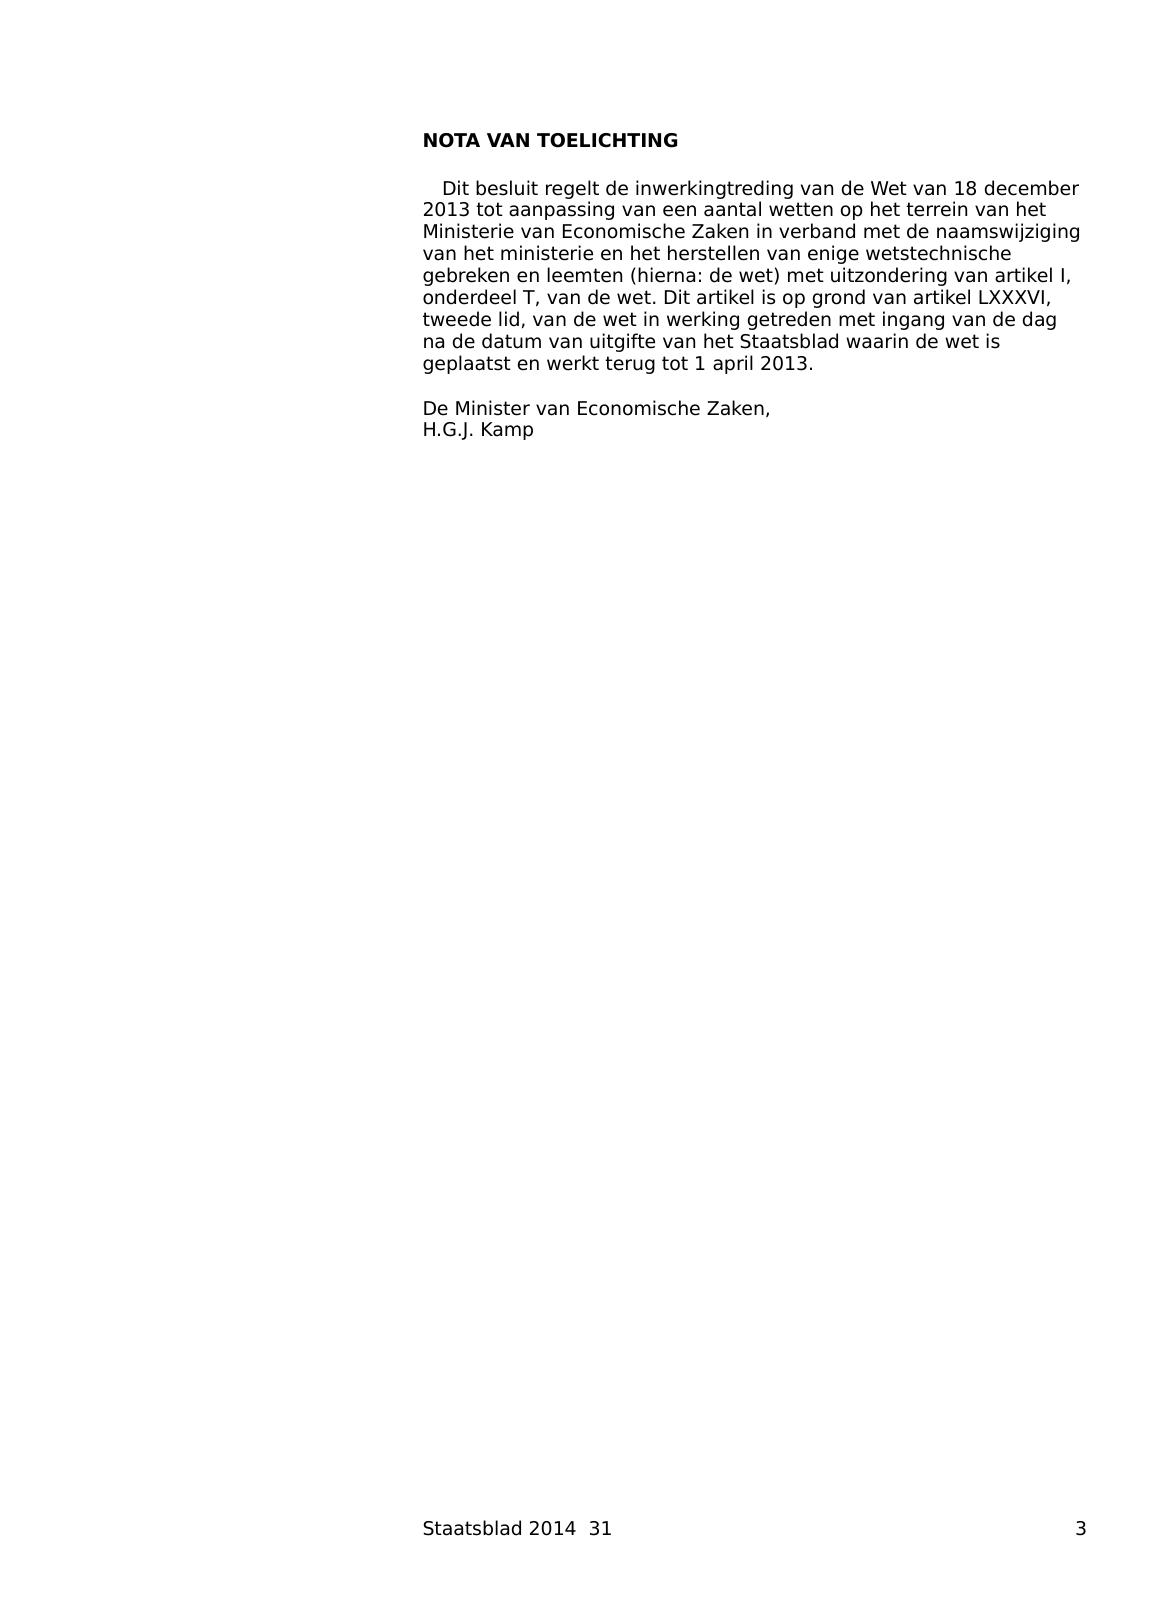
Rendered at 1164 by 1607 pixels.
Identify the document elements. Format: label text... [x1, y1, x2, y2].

text De Minister van Economische Zaken, H.G.J. Kamp [422, 397, 1087, 441]
subtitle NOTA VAN TOELICHTING [422, 130, 1087, 152]
text Dit besluit regelt de inwerkingtreding van de Wet van 18 december 2013 tot aanpassing van een aantal wetten op het terrein van het Ministerie van Economische Zaken in verband met de naamswijziging van het ministerie en het herstellen van enige wetstechnische gebreken en leemten (hierna: de wet) met uitzondering van artikel I, onderdeel T, van de wet. Dit artikel is op grond van artikel LXXXVI, tweede lid, van de wet in werking getreden met ingang van de dag na de datum van uitgifte van het Staatsblad waarin de wet is geplaatst en werkt terug tot 1 april 2013. [422, 177, 1087, 375]
